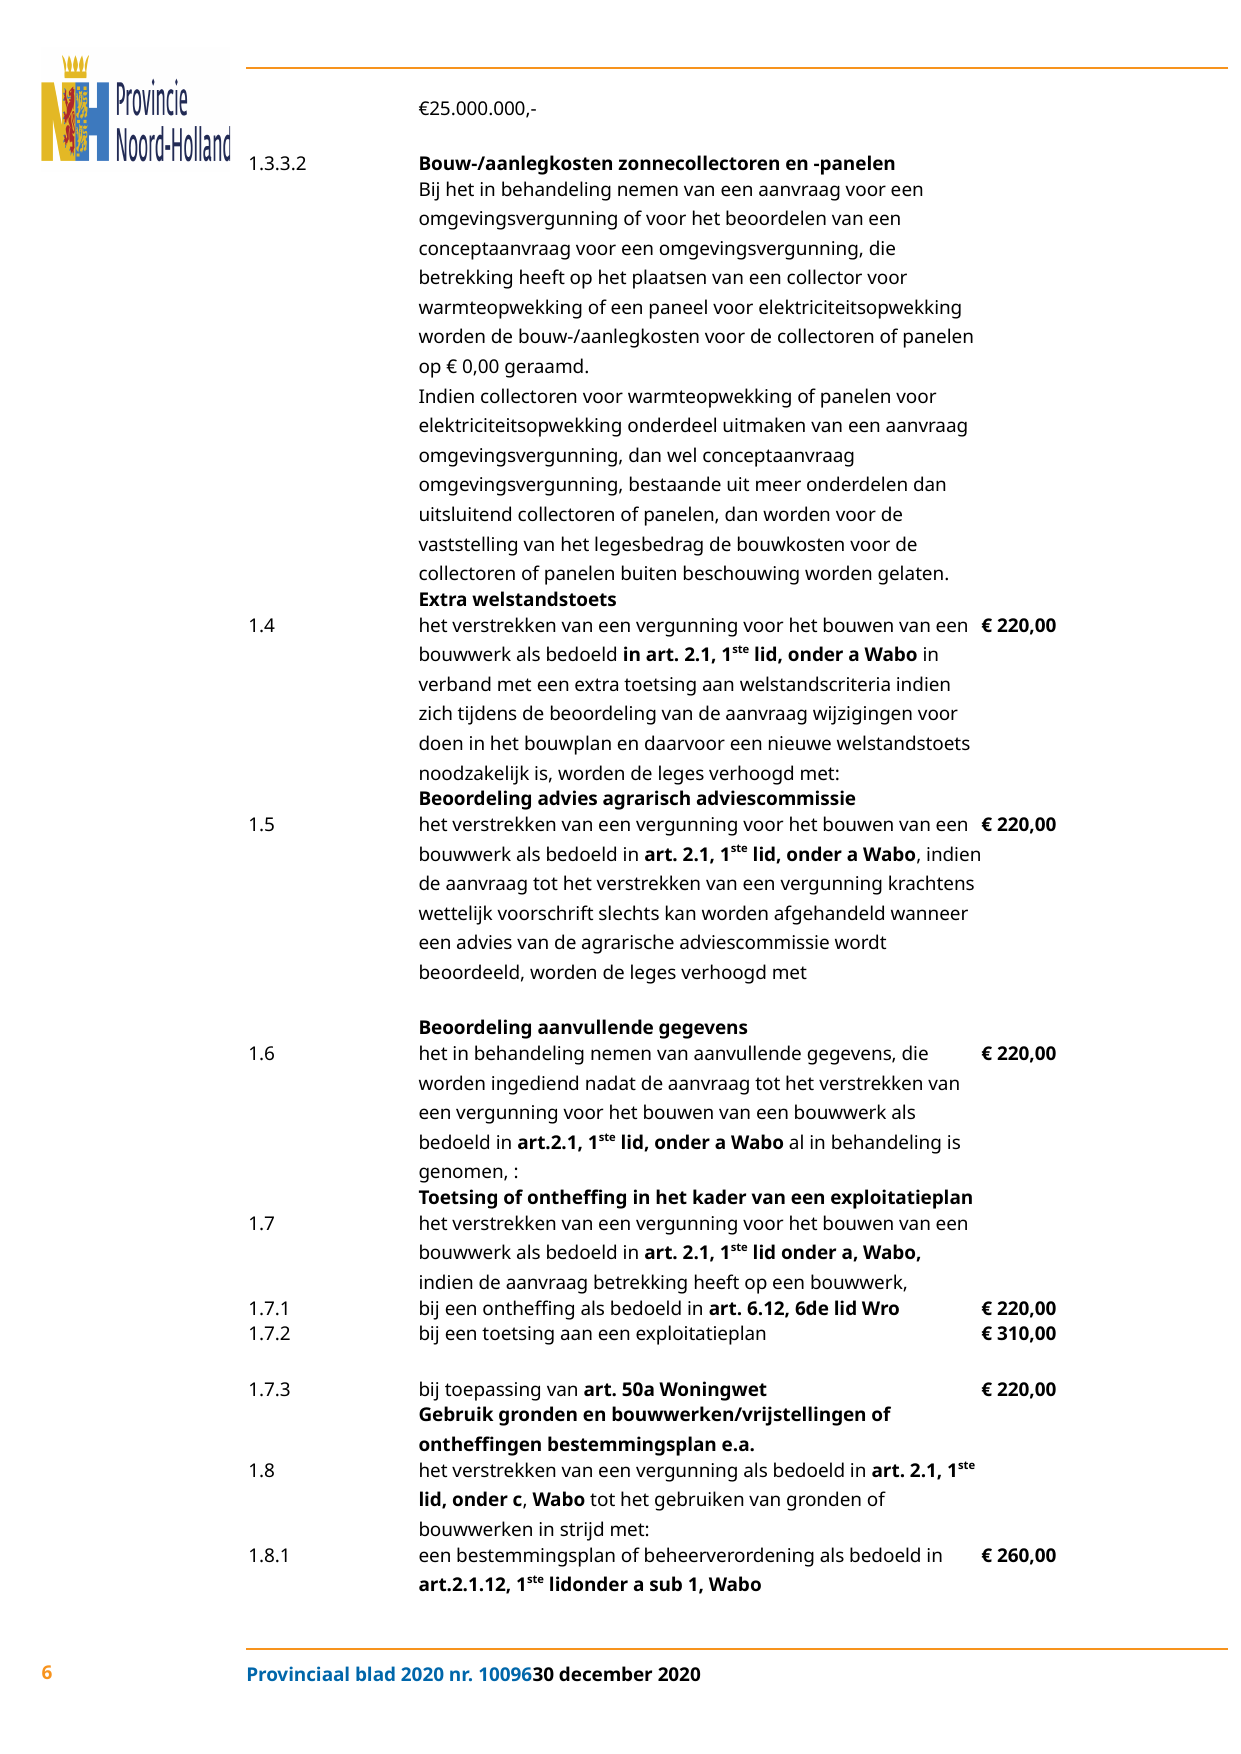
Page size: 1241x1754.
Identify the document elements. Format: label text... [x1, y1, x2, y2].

table_cell 1.8 [248, 1457, 418, 1542]
table_cell [248, 586, 418, 612]
table_cell het verstrekken van een vergunning voor het bouwen van een bouwwerk als bedoeld in art. 2.1, 1ste lid onder a, Wabo, indien de aanvraag betrekking heeft op een bouwwerk, [418, 1210, 981, 1295]
table_cell [248, 1015, 418, 1040]
table_cell 1.7 [248, 1210, 418, 1295]
table_cell het in behandeling nemen van aanvullende gegevens, die worden ingediend nadat de aanvraag tot het verstrekken van een vergunning voor het bouwen van een bouwwerk als bedoeld in art.2.1, 1ste lid, onder a Wabo al in behandeling is genomen, : [418, 1040, 981, 1184]
table_cell [981, 176, 1152, 586]
table_cell [981, 150, 1152, 176]
table_cell Extra welstandstoets [418, 586, 981, 612]
table_cell Toetsing of ontheffing in het kader van een exploitatieplan [418, 1184, 981, 1210]
table_cell [248, 786, 418, 811]
table_cell [248, 1402, 418, 1457]
table_cell Gebruik gronden en bouwwerken/vrijstellingen of ontheffingen bestemmingsplan e.a. [418, 1402, 981, 1457]
table_cell [248, 176, 418, 586]
table_cell € 220,00 [981, 1295, 1152, 1321]
table_cell € 220,00 [981, 612, 1152, 786]
table_cell het verstrekken van een vergunning voor het bouwen van een bouwwerk als bedoeld in art. 2.1, 1ste lid, onder a Wabo, indien de aanvraag tot het verstrekken van een vergunning krachtens wettelijk voorschrift slechts kan worden afgehandeld wanneer een advies van de agrarische adviescommissie wordt beoordeeld, worden de leges verhoogd met [418, 811, 981, 1014]
table_cell bij een toetsing aan een exploitatieplan [418, 1321, 981, 1376]
table_cell Bij het in behandeling nemen van een aanvraag voor een omgevingsvergunning of voor het beoordelen van een conceptaanvraag voor een omgevingsvergunning, die betrekking heeft op het plaatsen van een collector voor warmteopwekking of een paneel voor elektriciteitsopwekking worden de bouw-/aanlegkosten voor de collectoren of panelen op € 0,00 geraamd. Indien collectoren voor warmteopwekking of panelen voor elektriciteitsopwekking onderdeel uitmaken van een aanvraag omgevingsvergunning, dan wel conceptaanvraag omgevingsvergunning, bestaande uit meer onderdelen dan uitsluitend collectoren of panelen, dan worden voor de vaststelling van het legesbedrag de bouwkosten voor de collectoren of panelen buiten beschouwing worden gelaten. [418, 176, 981, 586]
table_cell € 220,00 [981, 811, 1152, 1014]
table_cell [981, 1457, 1152, 1542]
table_cell 1.7.2 [248, 1321, 418, 1376]
table_cell Beoordeling advies agrarisch adviescommissie [418, 786, 981, 811]
table_cell € 260,00 [981, 1542, 1152, 1597]
table_cell 1.5 [248, 811, 418, 1014]
table_cell een bestemmingsplan of beheerverordening als bedoeld in art.2.1.12, 1ste lidonder a sub 1, Wabo [418, 1542, 981, 1597]
table_cell bij een ontheffing als bedoeld in art. 6.12, 6de lid Wro [418, 1295, 981, 1321]
table_cell [981, 1015, 1152, 1040]
table_cell €25.000.000,- [418, 95, 981, 150]
table_cell [248, 95, 418, 150]
table_cell [981, 1184, 1152, 1210]
table_cell 1.3.3.2 [248, 150, 418, 176]
table_cell [981, 1210, 1152, 1295]
table_cell [981, 786, 1152, 811]
table_cell € 220,00 [981, 1040, 1152, 1184]
table_cell [248, 1184, 418, 1210]
table_cell 1.8.1 [248, 1542, 418, 1597]
table_cell Bouw-/aanlegkosten zonnecollectoren en -panelen [418, 150, 981, 176]
table_cell het verstrekken van een vergunning als bedoeld in art. 2.1, 1ste lid, onder c, Wabo tot het gebruiken van gronden of bouwwerken in strijd met: [418, 1457, 981, 1542]
table_cell 1.4 [248, 612, 418, 786]
table_cell € 220,00 [981, 1376, 1152, 1402]
table_cell Beoordeling aanvullende gegevens [418, 1015, 981, 1040]
table_cell 1.7.3 [248, 1376, 418, 1402]
table_cell € 310,00 [981, 1321, 1152, 1376]
table_cell [981, 95, 1152, 150]
table_cell het verstrekken van een vergunning voor het bouwen van een bouwwerk als bedoeld in art. 2.1, 1ste lid, onder a Wabo in verband met een extra toetsing aan welstandscriteria indien zich tijdens de beoordeling van de aanvraag wijzigingen voor doen in het bouwplan en daarvoor een nieuwe welstandstoets noodzakelijk is, worden de leges verhoogd met: [418, 612, 981, 786]
picture [41, 47, 231, 172]
table_cell 1.7.1 [248, 1295, 418, 1321]
table_cell 1.6 [248, 1040, 418, 1184]
table_cell [981, 586, 1152, 612]
table_cell [981, 1402, 1152, 1457]
table_cell bij toepassing van art. 50a Woningwet [418, 1376, 981, 1402]
